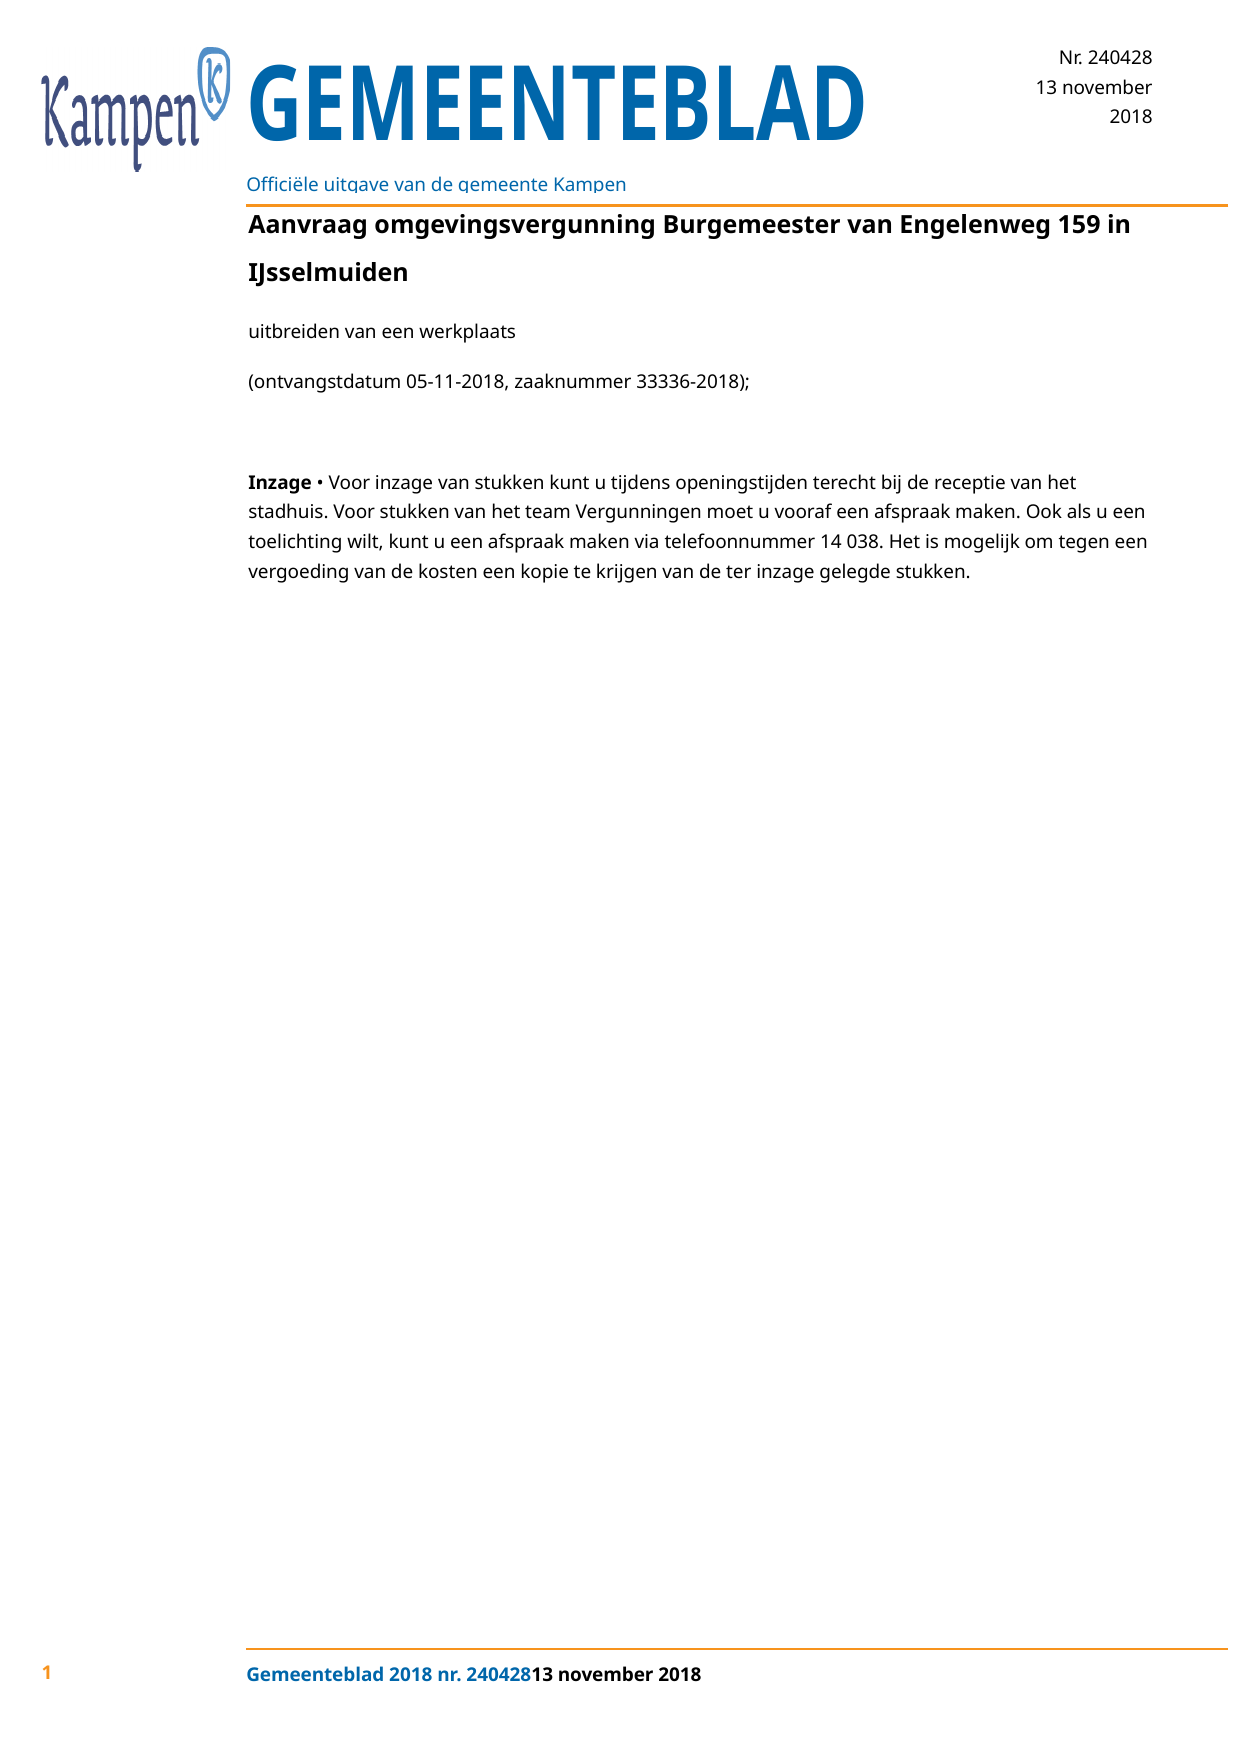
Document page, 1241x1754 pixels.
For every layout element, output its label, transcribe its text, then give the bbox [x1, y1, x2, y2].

picture [41, 47, 231, 172]
text Inzage • Voor inzage van stukken kunt u tijdens openingstijden terecht bij de receptie van het stadhuis. Voor stukken van het team Vergunningen moet u vooraf een afspraak maken. Ook als u een toelichting wilt, kunt u een afspraak maken via telefoonnummer 14 038. Het is mogelijk om tegen een vergoeding van de kosten een kopie te krijgen van de ter inzage gelegde stukken. [248, 469, 1152, 584]
text Aanvraag omgevingsvergunning Burgemeester van Engelenweg 159 in IJsselmuiden [248, 207, 1152, 288]
text uitbreiden van een werkplaats [248, 318, 1152, 344]
text (ontvangstdatum 05-11-2018, zaaknummer 33336-2018); [248, 368, 1152, 394]
